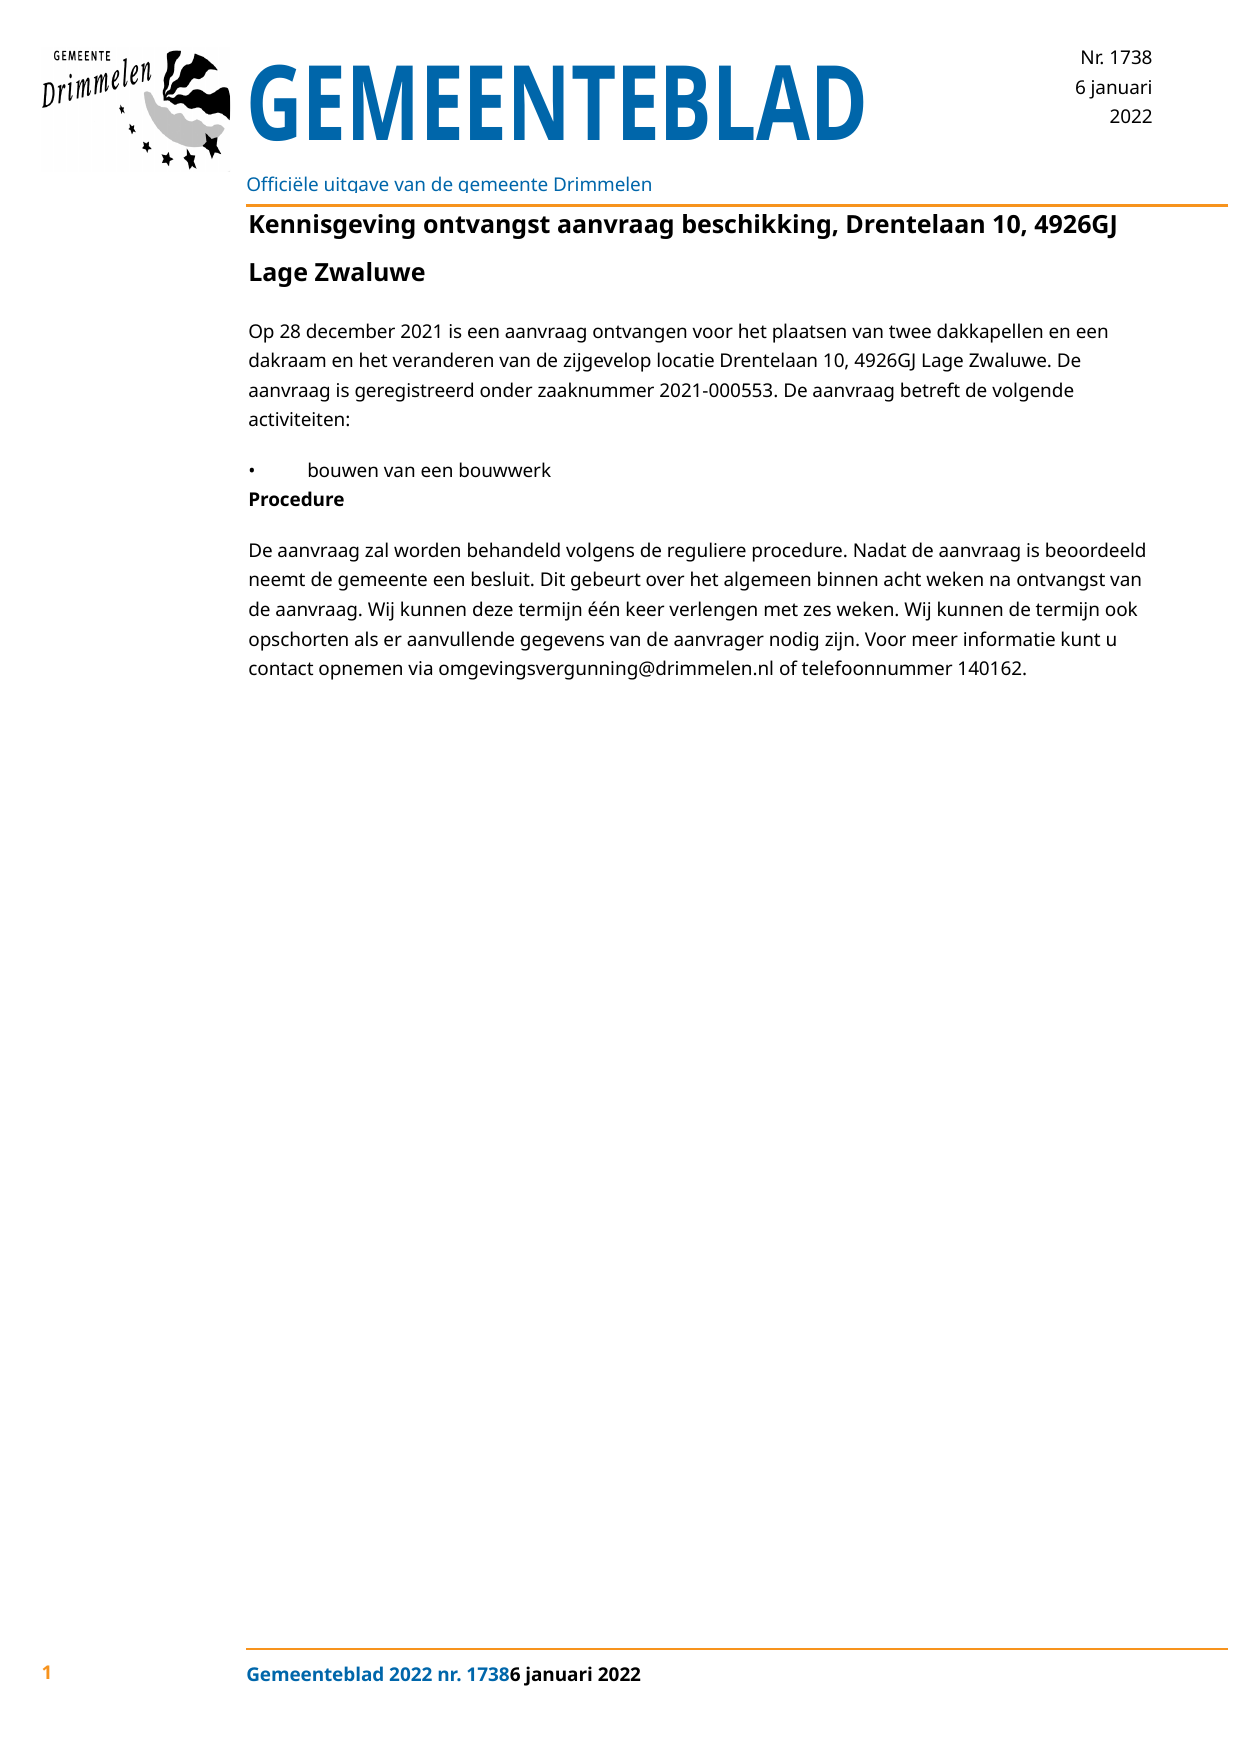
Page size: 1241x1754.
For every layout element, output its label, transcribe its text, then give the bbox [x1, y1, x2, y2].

picture [41, 47, 231, 172]
text Kennisgeving ontvangst aanvraag beschikking, Drentelaan 10, 4926GJ Lage Zwaluwe [248, 207, 1152, 288]
text Op 28 december 2021 is een aanvraag ontvangen voor het plaatsen van twee dakkapellen en een dakraam en het veranderen van de zijgevelop locatie Drentelaan 10, 4926GJ Lage Zwaluwe. De aanvraag is geregistreerd onder zaaknummer 2021-000553. De aanvraag betreft de volgende activiteiten: [248, 318, 1152, 432]
list bouwen van een bouwwerk [248, 457, 1152, 483]
text Procedure [248, 487, 1152, 512]
text De aanvraag zal worden behandeld volgens de reguliere procedure. Nadat de aanvraag is beoordeeld neemt de gemeente een besluit. Dit gebeurt over het algemeen binnen acht weken na ontvangst van de aanvraag. Wij kunnen deze termijn één keer verlengen met zes weken. Wij kunnen de termijn ook opschorten als er aanvullende gegevens van de aanvrager nodig zijn. Voor meer informatie kunt u contact opnemen via omgevingsvergunning@drimmelen.nl of telefoonnummer 140162. [248, 537, 1152, 681]
